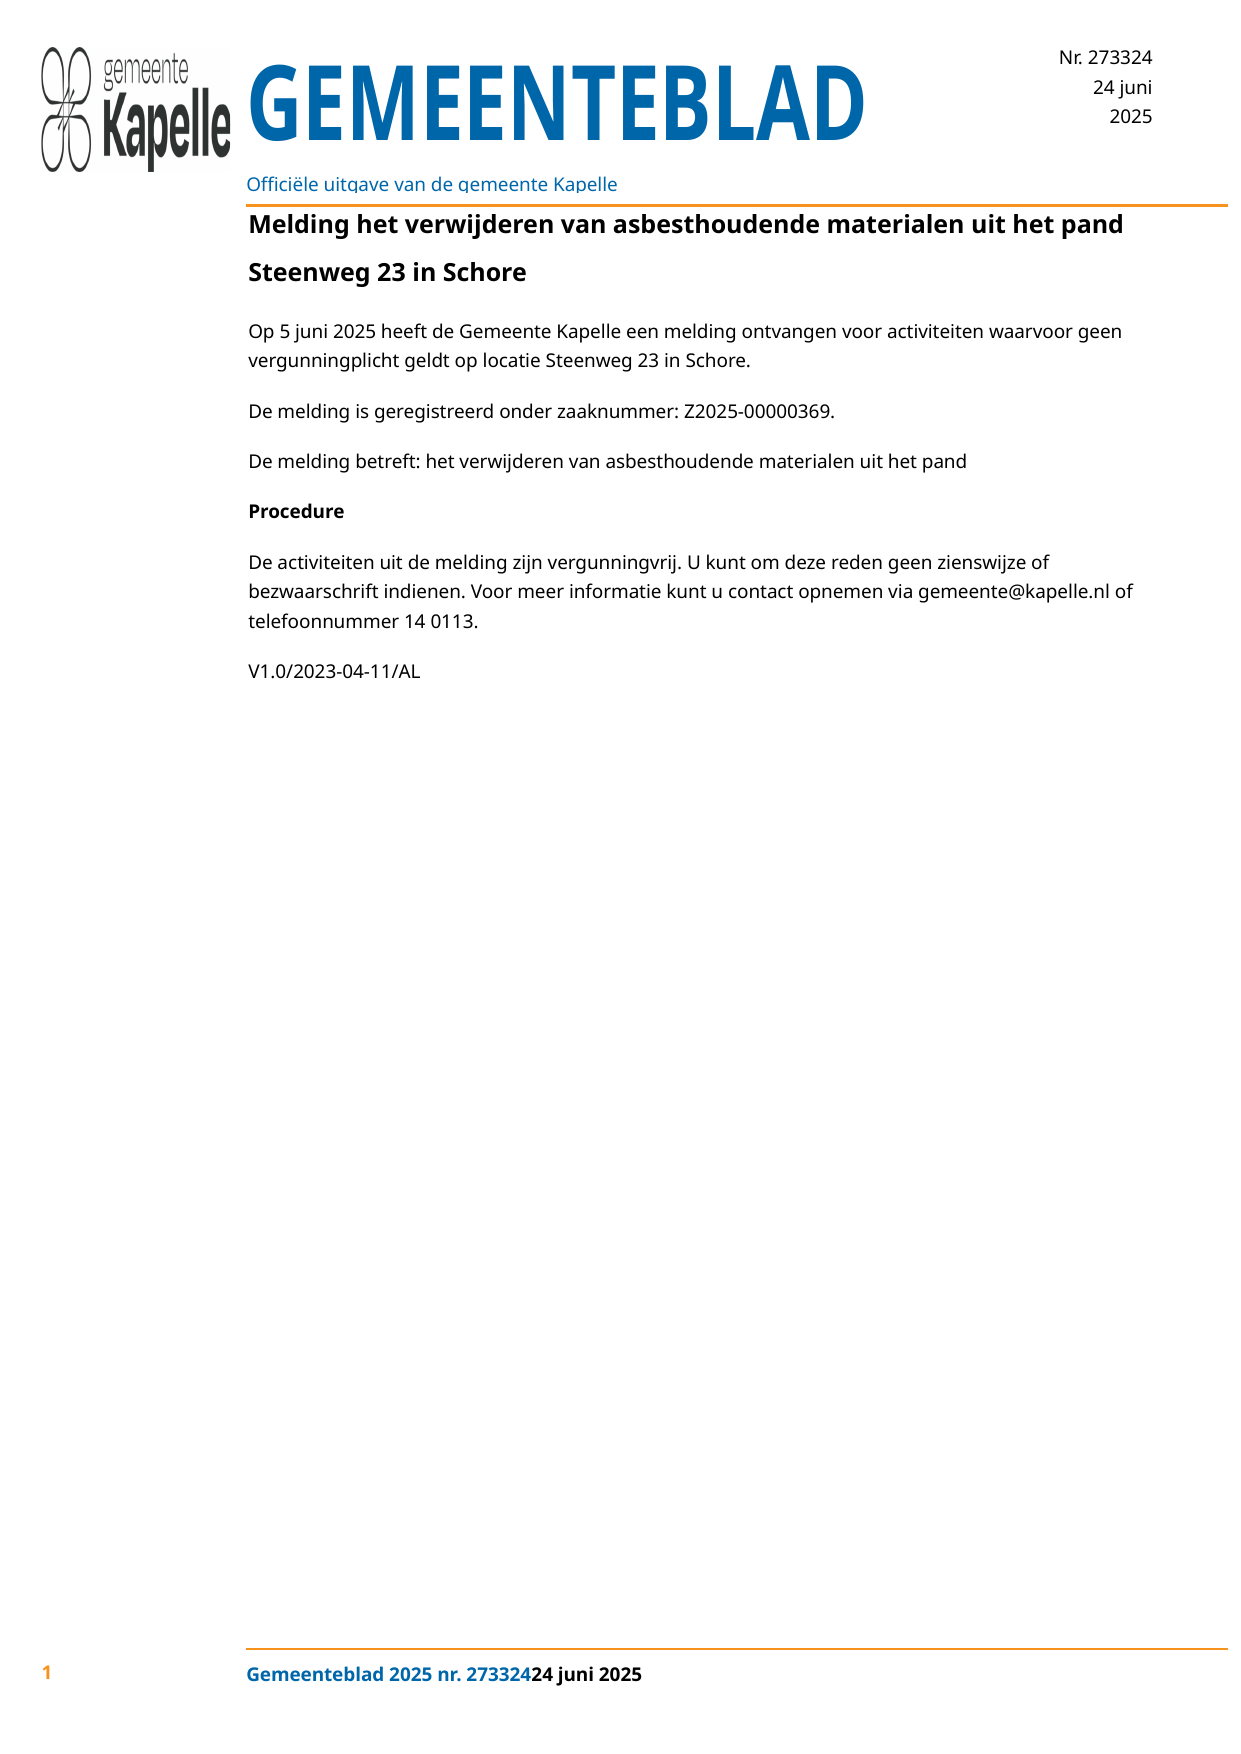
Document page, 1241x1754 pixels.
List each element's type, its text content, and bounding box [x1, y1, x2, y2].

text De melding betreft: het verwijderen van asbesthoudende materialen uit het pand [248, 448, 1152, 474]
text De activiteiten uit de melding zijn vergunningvrij. U kunt om deze reden geen zienswijze of bezwaarschrift indienen. Voor meer informatie kunt u contact opnemen via gemeente@kapelle.nl of telefoonnummer 14 0113. [248, 549, 1152, 634]
text V1.0/2023-04-11/AL [248, 659, 1152, 684]
text Melding het verwijderen van asbesthoudende materialen uit het pand Steenweg 23 in Schore [248, 207, 1152, 288]
text Op 5 juni 2025 heeft de Gemeente Kapelle een melding ontvangen voor activiteiten waarvoor geen vergunningplicht geldt op locatie Steenweg 23 in Schore. [248, 318, 1152, 373]
text Procedure [248, 499, 1152, 524]
picture [41, 47, 231, 172]
text De melding is geregistreerd onder zaaknummer: Z2025-00000369. [248, 398, 1152, 424]
